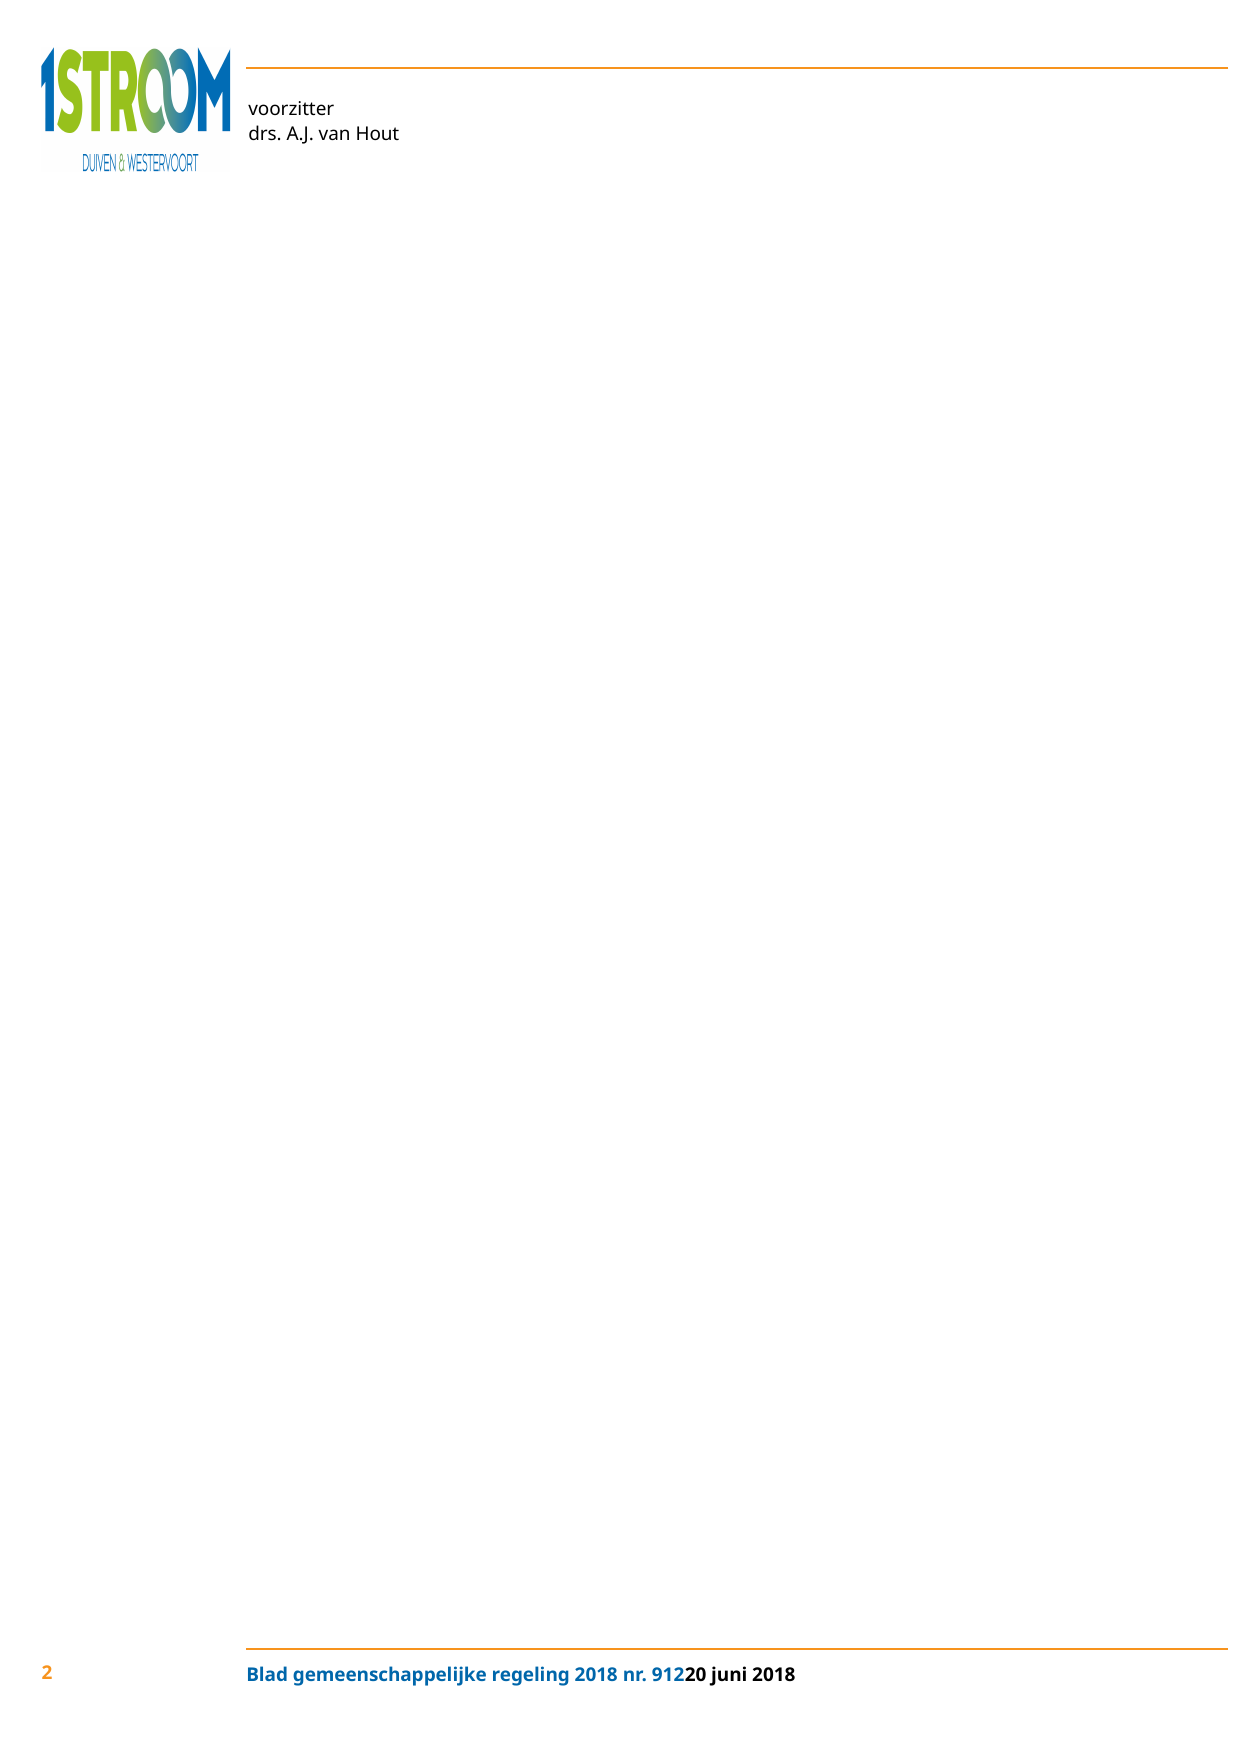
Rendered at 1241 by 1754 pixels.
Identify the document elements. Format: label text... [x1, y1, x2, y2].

text voorzitter [248, 95, 1152, 121]
picture [41, 47, 231, 172]
text drs. A.J. van Hout [248, 121, 1152, 146]
